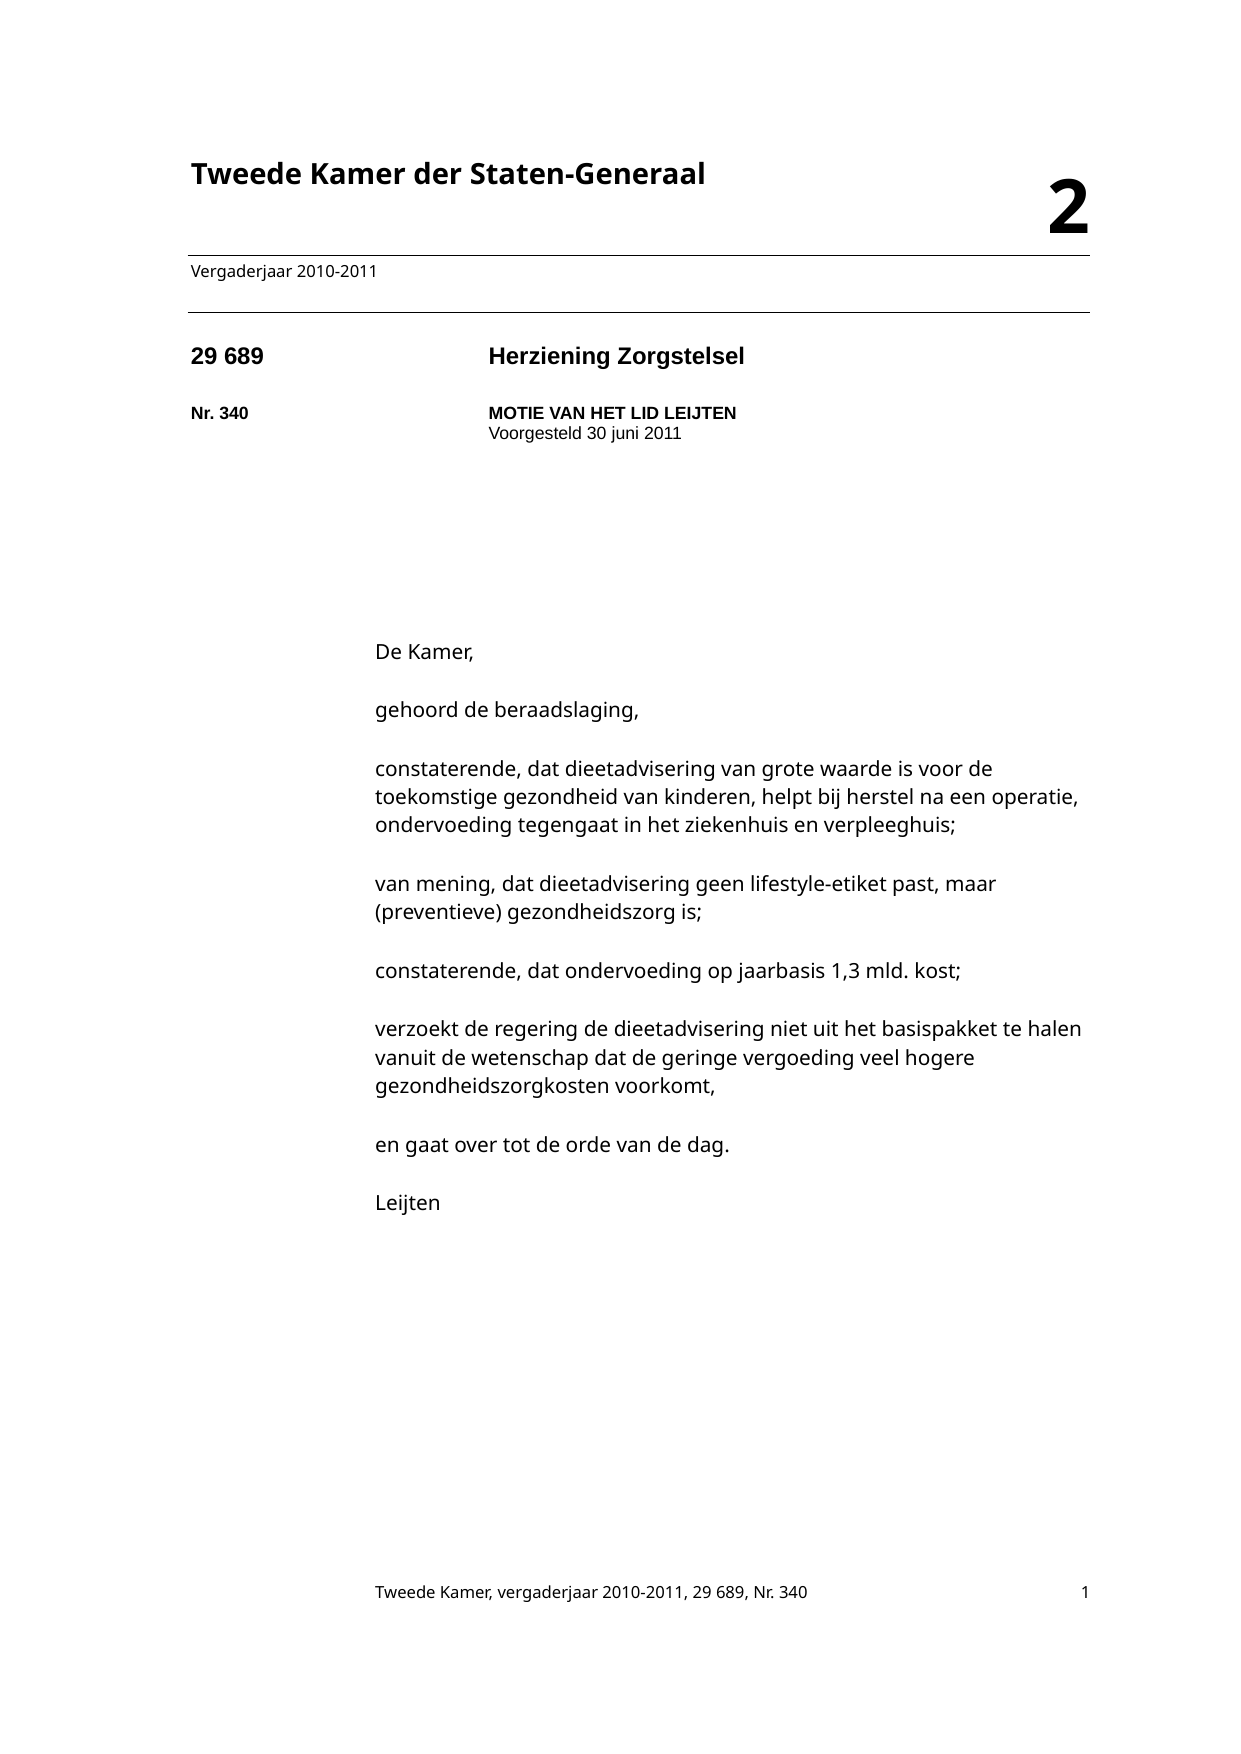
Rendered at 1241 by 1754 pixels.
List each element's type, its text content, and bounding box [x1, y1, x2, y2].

table_cell MOTIE VAN HET LID LEIJTEN Voorgesteld 30 juni 2011 [485, 399, 1090, 518]
text en gaat over tot de orde van de dag. [375, 1130, 1090, 1158]
table_cell Herziening Zorgstelsel [485, 339, 1090, 399]
text van mening, dat dieetadvisering geen lifestyle-etiket past, maar (preventieve) gezondheidszorg is; [375, 869, 1090, 926]
text constaterende, dat ondervoeding op jaarbasis 1,3 mld. kost; [375, 956, 1090, 984]
table_cell Nr. 340 [188, 399, 485, 518]
table_cell [485, 256, 1090, 312]
table_cell 29 689 [188, 339, 485, 399]
text De Kamer, [375, 637, 1090, 665]
table_cell [188, 313, 485, 339]
text verzoekt de regering de dieetadvisering niet uit het basispakket te halen vanuit de wetenschap dat de geringe vergoeding veel hogere gezondheidszorgkosten voorkomt, [375, 1014, 1090, 1100]
table_cell [485, 313, 1090, 339]
table_header Tweede Kamer der Staten-Generaal [188, 150, 909, 255]
text constaterende, dat dieetadvisering van grote waarde is voor de toekomstige gezondheid van kinderen, helpt bij herstel na een operatie, ondervoeding tegengaat in het ziekenhuis en verpleeghuis; [375, 754, 1090, 839]
text gehoord de beraadslaging, [375, 695, 1090, 724]
table_cell Vergaderjaar 2010-2011 [188, 256, 485, 312]
table_header 2 [910, 150, 1090, 255]
text Leijten [375, 1188, 1090, 1217]
